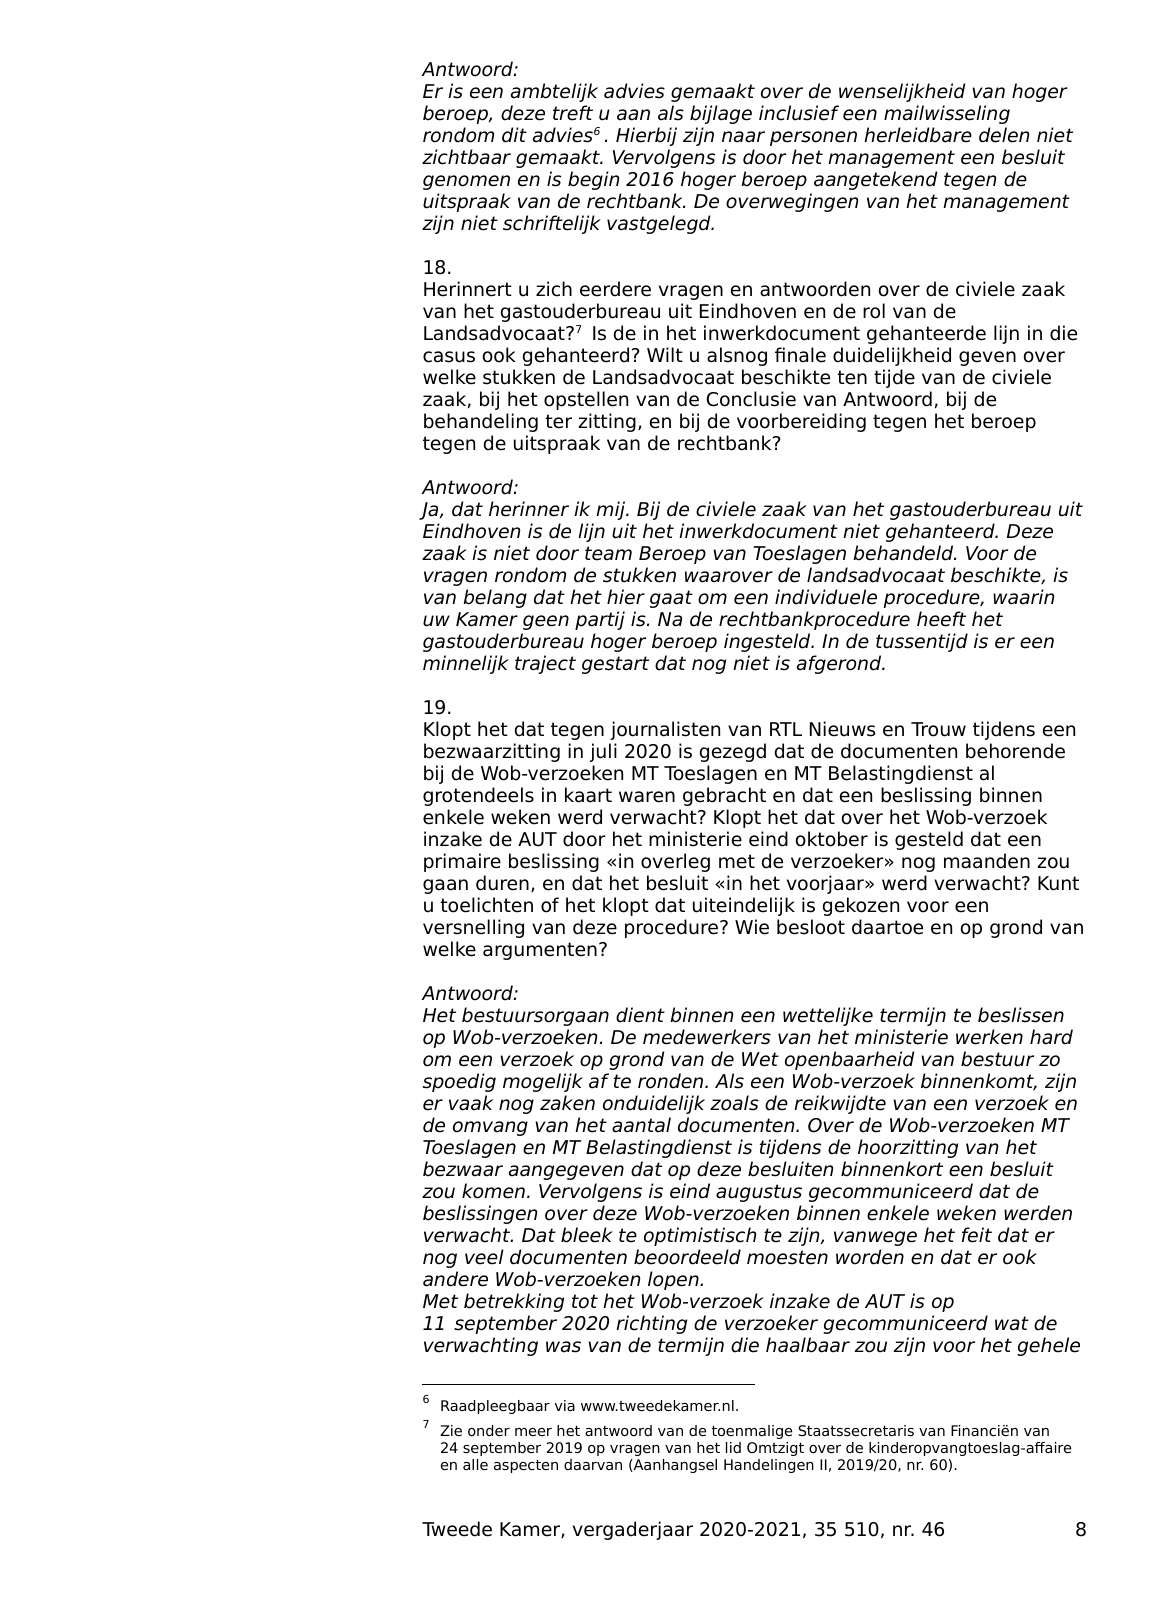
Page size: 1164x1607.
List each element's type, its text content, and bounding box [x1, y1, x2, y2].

text Zie onder meer het antwoord van de toenmalige Staatssecretaris van Financiën van 24 september 2019 op vragen van het lid Omtzigt over de kinderopvangtoeslag-affaire en alle aspecten daarvan (Aanhangsel Handelingen II, 2019/20, nr. 60). [422, 1418, 1087, 1474]
text Antwoord: [422, 59, 1087, 81]
text Raadpleegbaar via www.tweedekamer.nl. [422, 1393, 1087, 1416]
text Antwoord: [422, 983, 1087, 1005]
text 19. [422, 697, 1087, 719]
text Het bestuursorgaan dient binnen een wettelijke termijn te beslissen op Wob-verzoeken. De medewerkers van het ministerie werken hard om een verzoek op grond van de Wet openbaarheid van bestuur zo spoedig mogelijk af te ronden. Als een Wob-verzoek binnenkomt, zijn er vaak nog zaken onduidelijk zoals de reikwijdte van een verzoek en de omvang van het aantal documenten. Over de Wob-verzoeken MT Toeslagen en MT Belastingdienst is tijdens de hoorzitting van het bezwaar aangegeven dat op deze besluiten binnenkort een besluit zou komen. Vervolgens is eind augustus gecommuniceerd dat de beslissingen over deze Wob-verzoeken binnen enkele weken werden verwacht. Dat bleek te optimistisch te zijn, vanwege het feit dat er nog veel documenten beoordeeld moesten worden en dat er ook andere Wob-verzoeken lopen. [422, 1005, 1087, 1291]
text 18. [422, 257, 1087, 279]
text Er is een ambtelijk advies gemaakt over de wenselijkheid van hoger beroep, deze treft u aan als bijlage inclusief een mailwisseling rondom dit advies. Hierbij zijn naar personen herleidbare delen niet zichtbaar gemaakt. Vervolgens is door het management een besluit genomen en is begin 2016 hoger beroep aangetekend tegen de uitspraak van de rechtbank. De overwegingen van het management zijn niet schriftelijk vastgelegd. [422, 81, 1087, 235]
text Klopt het dat tegen journalisten van RTL Nieuws en Trouw tijdens een bezwaarzitting in juli 2020 is gezegd dat de documenten behorende bij de Wob-verzoeken MT Toeslagen en MT Belastingdienst al grotendeels in kaart waren gebracht en dat een beslissing binnen enkele weken werd verwacht? Klopt het dat over het Wob-verzoek inzake de AUT door het ministerie eind oktober is gesteld dat een primaire beslissing «in overleg met de verzoeker» nog maanden zou gaan duren, en dat het besluit «in het voorjaar» werd verwacht? Kunt u toelichten of het klopt dat uiteindelijk is gekozen voor een versnelling van deze procedure? Wie besloot daartoe en op grond van welke argumenten? [422, 719, 1087, 961]
text Herinnert u zich eerdere vragen en antwoorden over de civiele zaak van het gastouderbureau uit Eindhoven en de rol van de Landsadvocaat? Is de in het inwerkdocument gehanteerde lijn in die casus ook gehanteerd? Wilt u alsnog finale duidelijkheid geven over welke stukken de Landsadvocaat beschikte ten tijde van de civiele zaak, bij het opstellen van de Conclusie van Antwoord, bij de behandeling ter zitting, en bij de voorbereiding tegen het beroep tegen de uitspraak van de rechtbank? [422, 279, 1087, 455]
text Ja, dat herinner ik mij. Bij de civiele zaak van het gastouderbureau uit Eindhoven is de lijn uit het inwerkdocument niet gehanteerd. Deze zaak is niet door team Beroep van Toeslagen behandeld. Voor de vragen rondom de stukken waarover de landsadvocaat beschikte, is van belang dat het hier gaat om een individuele procedure, waarin uw Kamer geen partij is. Na de rechtbankprocedure heeft het gastouderbureau hoger beroep ingesteld. In de tussentijd is er een minnelijk traject gestart dat nog niet is afgerond. [422, 499, 1087, 675]
text Antwoord: [422, 477, 1087, 499]
text Met betrekking tot het Wob-verzoek inzake de AUT is op 11 september 2020 richting de verzoeker gecommuniceerd wat de verwachting was van de termijn die haalbaar zou zijn voor het gehele [422, 1291, 1087, 1357]
